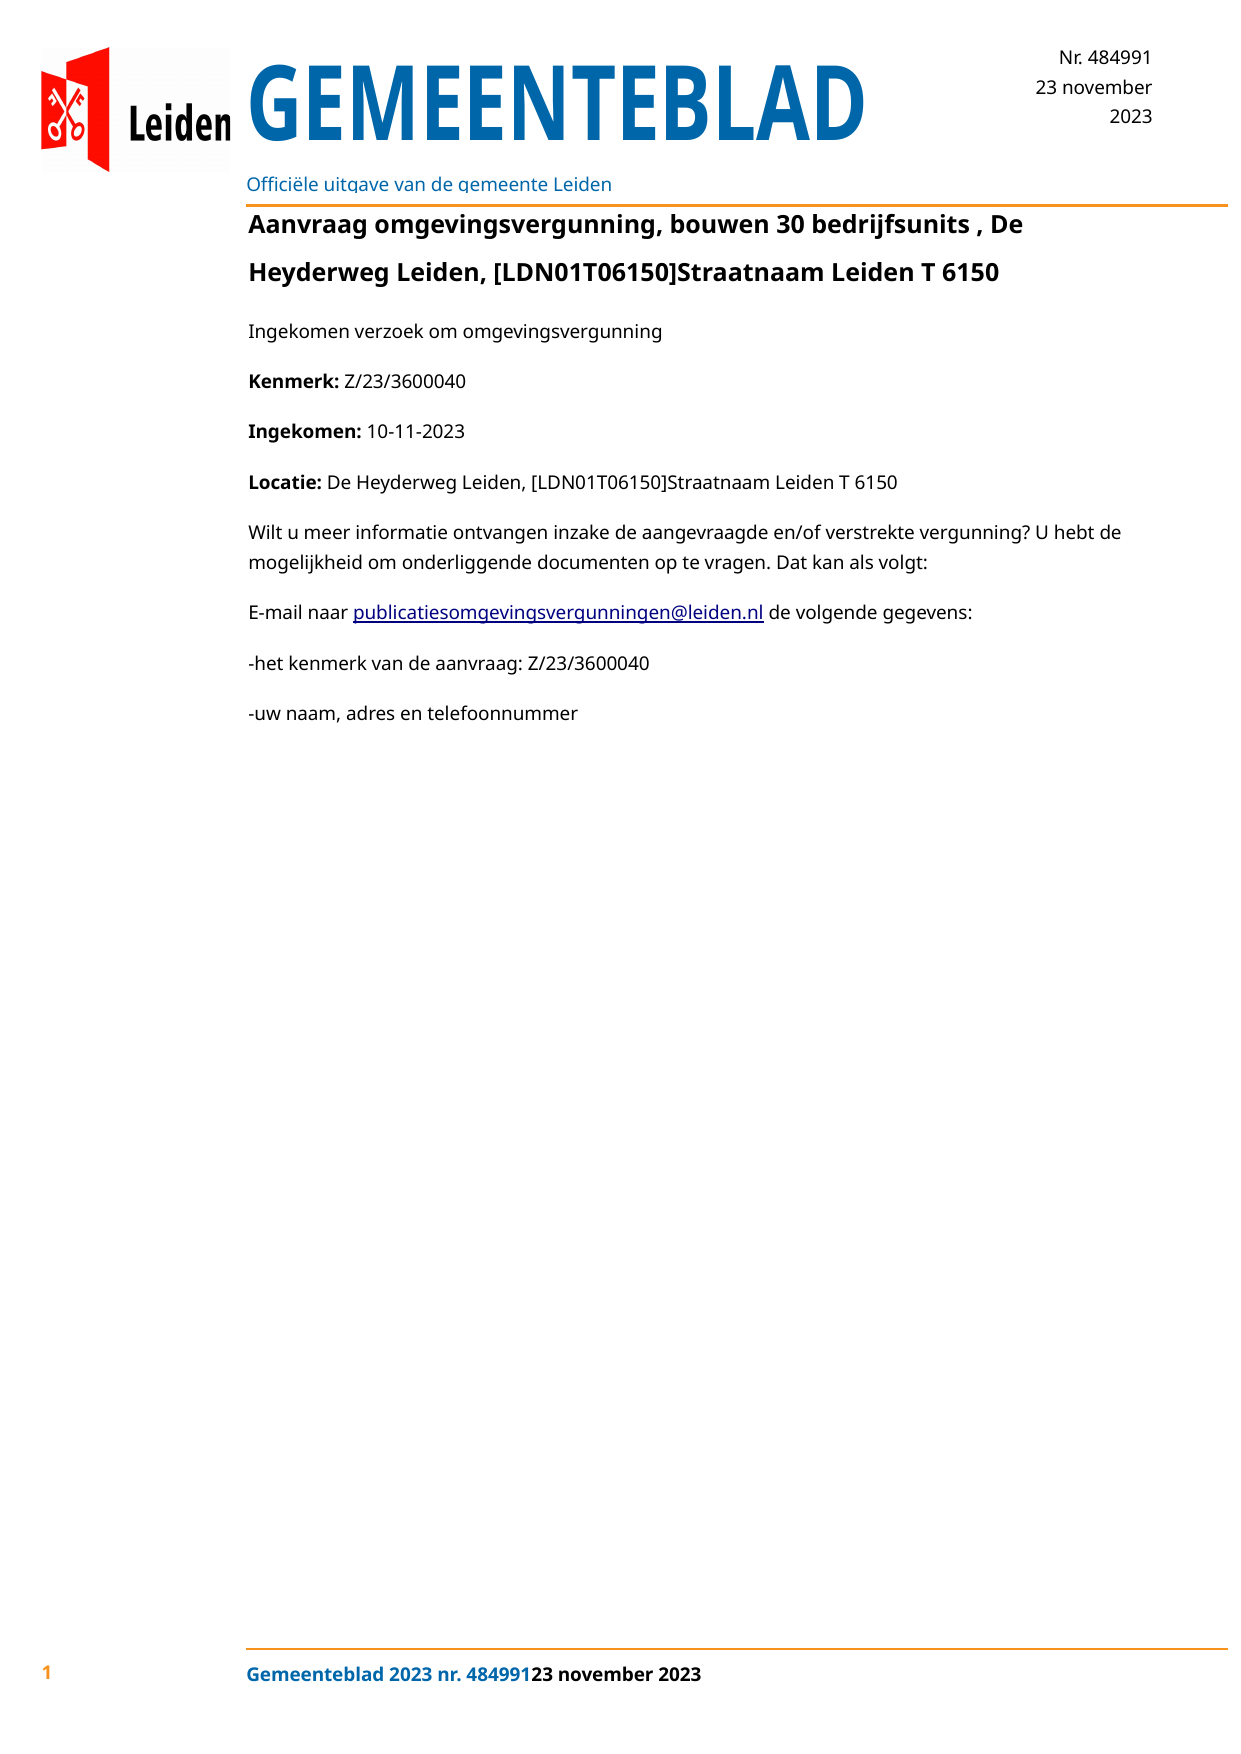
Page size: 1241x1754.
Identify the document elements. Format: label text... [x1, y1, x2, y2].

picture [41, 47, 231, 172]
text Kenmerk: Z/23/3600040 [248, 368, 1152, 394]
text -uw naam, adres en telefoonnummer [248, 700, 1152, 726]
text Locatie: De Heyderweg Leiden, [LDN01T06150]Straatnaam Leiden T 6150 [248, 469, 1152, 495]
text E-mail naar publicatiesomgevingsvergunningen@leiden.nl de volgende gegevens: [248, 599, 1152, 625]
text Ingekomen: 10-11-2023 [248, 419, 1152, 444]
text Ingekomen verzoek om omgevingsvergunning [248, 318, 1152, 344]
text -het kenmerk van de aanvraag: Z/23/3600040 [248, 650, 1152, 676]
text Wilt u meer informatie ontvangen inzake de aangevraagde en/of verstrekte vergunning? U hebt de mogelijkheid om onderliggende documenten op te vragen. Dat kan als volgt: [248, 519, 1152, 575]
text Aanvraag omgevingsvergunning, bouwen 30 bedrijfsunits , De Heyderweg Leiden, [LDN01T06150]Straatnaam Leiden T 6150 [248, 207, 1152, 288]
